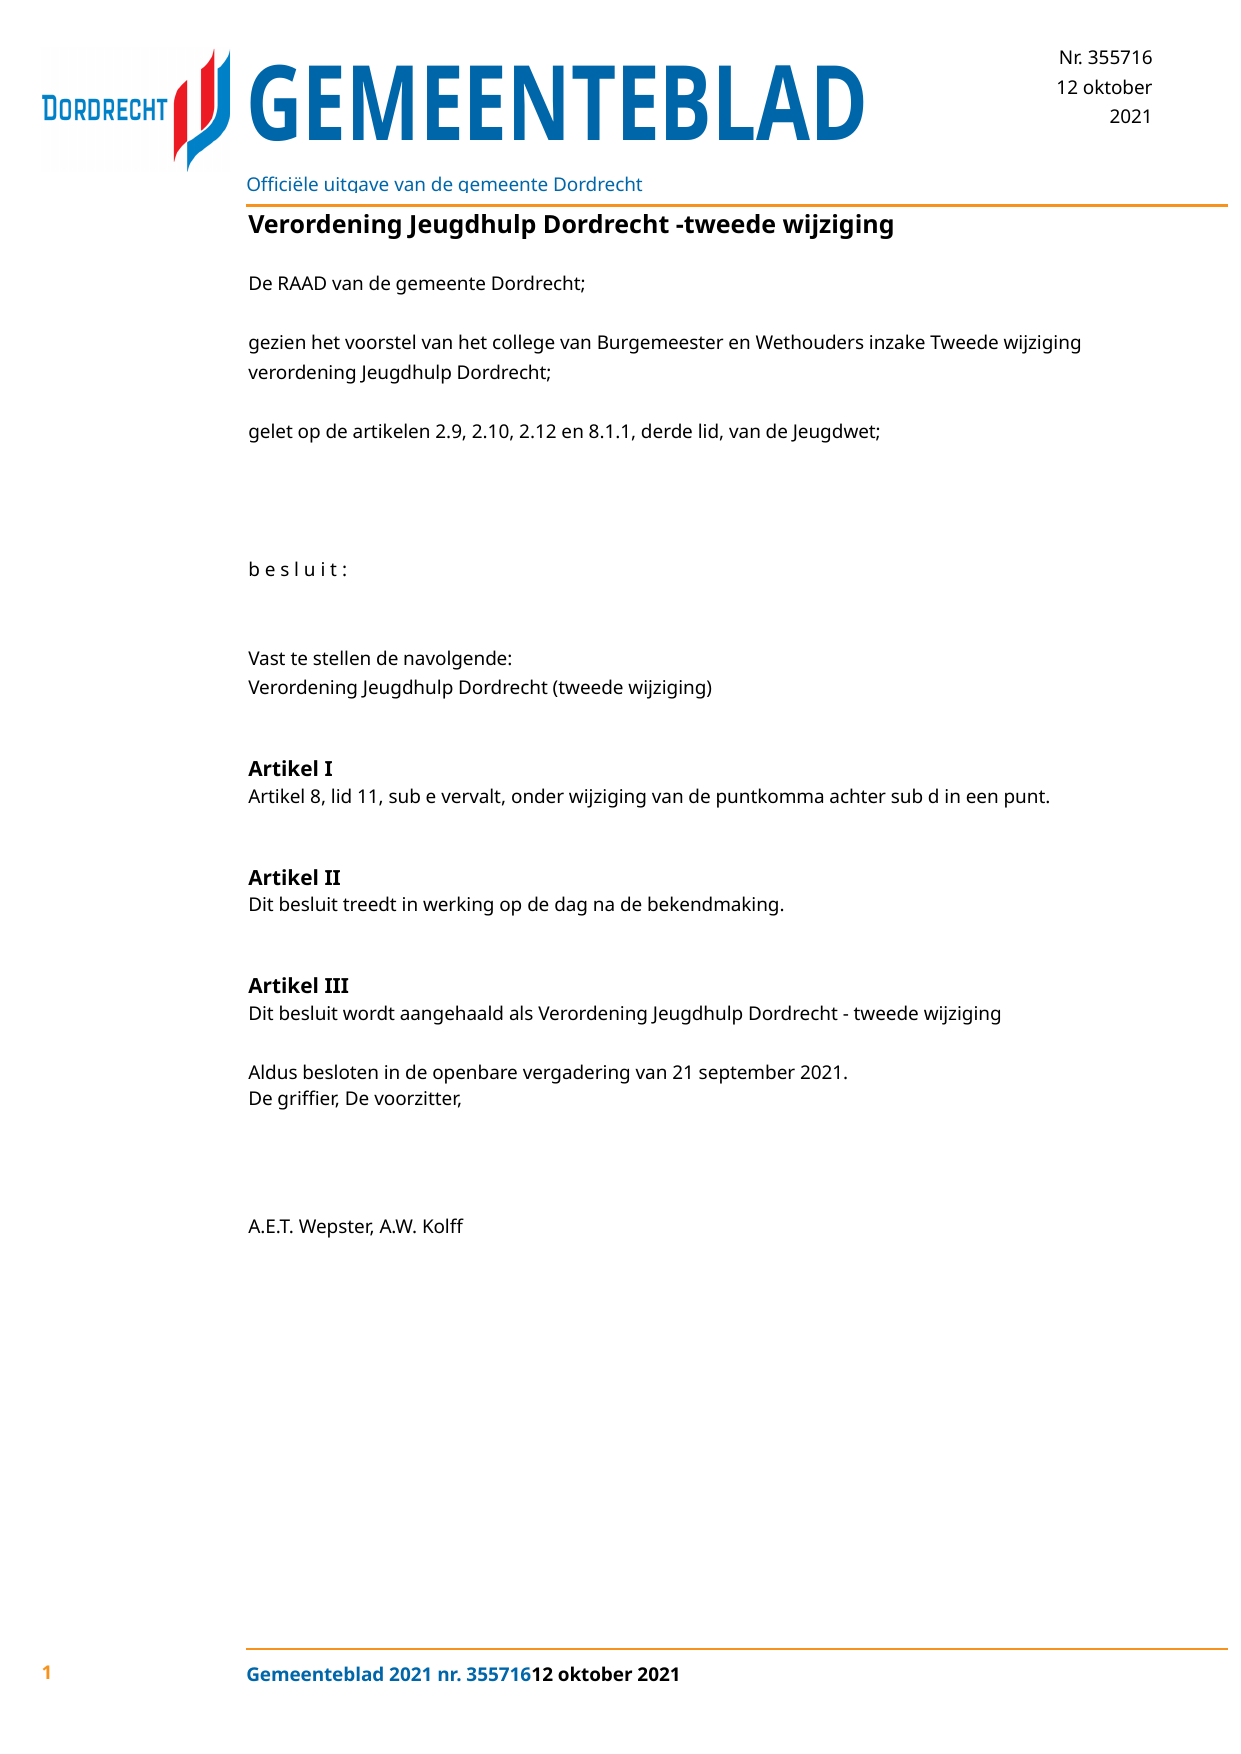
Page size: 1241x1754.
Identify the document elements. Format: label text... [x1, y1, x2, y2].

text De RAAD van de gemeente Dordrecht; [248, 270, 1152, 296]
picture [41, 47, 231, 172]
text Verordening Jeugdhulp Dordrecht (tweede wijziging) [248, 674, 1152, 700]
text b e s l u i t : [248, 556, 1152, 582]
text Verordening Jeugdhulp Dordrecht -tweede wijziging [248, 207, 1152, 241]
text Artikel 8, lid 11, sub e vervalt, onder wijziging van de puntkomma achter sub d in een punt. [248, 783, 1152, 809]
text Artikel II [248, 863, 1152, 891]
text Vast te stellen de navolgende: [248, 645, 1152, 671]
text A.E.T. Wepster, A.W. Kolff [248, 1213, 1152, 1239]
text Dit besluit treedt in werking op de dag na de bekendmaking. [248, 891, 1152, 917]
text Artikel I [248, 754, 1152, 783]
text gelet op de artikelen 2.9, 2.10, 2.12 en 8.1.1, derde lid, van de Jeugdwet; [248, 418, 1152, 444]
text Artikel III [248, 971, 1152, 1000]
text Aldus besloten in de openbare vergadering van 21 september 2021. [248, 1059, 1152, 1085]
text De griffier, De voorzitter, [248, 1085, 1152, 1111]
text gezien het voorstel van het college van Burgemeester en Wethouders inzake Tweede wijziging verordening Jeugdhulp Dordrecht; [248, 329, 1152, 385]
text Dit besluit wordt aangehaald als Verordening Jeugdhulp Dordrecht - tweede wijziging [248, 1000, 1152, 1026]
